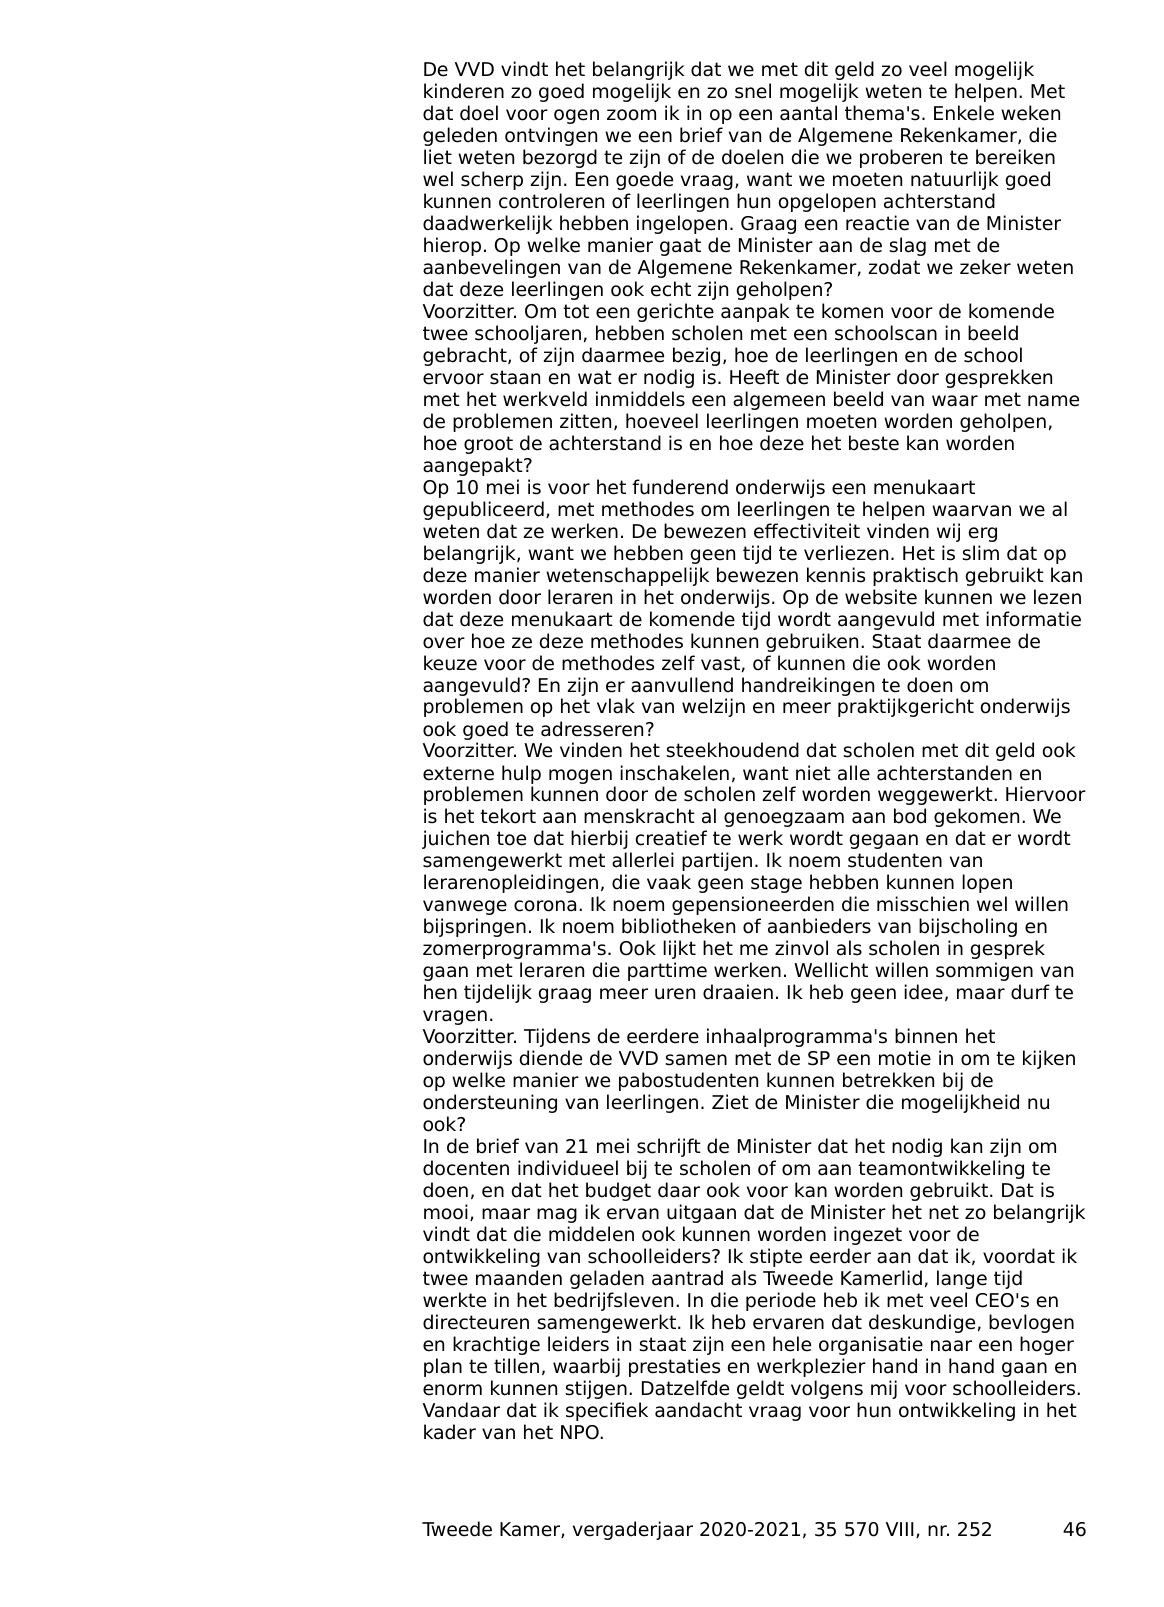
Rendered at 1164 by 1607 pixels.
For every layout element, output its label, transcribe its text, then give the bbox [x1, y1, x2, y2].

text Voorzitter. Om tot een gerichte aanpak te komen voor de komende twee schooljaren, hebben scholen met een schoolscan in beeld gebracht, of zijn daarmee bezig, hoe de leerlingen en de school ervoor staan en wat er nodig is. Heeft de Minister door gesprekken met het werkveld inmiddels een algemeen beeld van waar met name de problemen zitten, hoeveel leerlingen moeten worden geholpen, hoe groot de achterstand is en hoe deze het beste kan worden aangepakt? [422, 301, 1087, 477]
text Voorzitter. Tijdens de eerdere inhaalprogramma's binnen het onderwijs diende de VVD samen met de SP een motie in om te kijken op welke manier we pabostudenten kunnen betrekken bij de ondersteuning van leerlingen. Ziet de Minister die mogelijkheid nu ook? [422, 1026, 1087, 1136]
text Op 10 mei is voor het funderend onderwijs een menukaart gepubliceerd, met methodes om leerlingen te helpen waarvan we al weten dat ze werken. De bewezen effectiviteit vinden wij erg belangrijk, want we hebben geen tijd te verliezen. Het is slim dat op deze manier wetenschappelijk bewezen kennis praktisch gebruikt kan worden door leraren in het onderwijs. Op de website kunnen we lezen dat deze menukaart de komende tijd wordt aangevuld met informatie over hoe ze deze methodes kunnen gebruiken. Staat daarmee de keuze voor de methodes zelf vast, of kunnen die ook worden aangevuld? En zijn er aanvullend handreikingen te doen om problemen op het vlak van welzijn en meer praktijkgericht onderwijs ook goed te adresseren? [422, 477, 1087, 740]
text Voorzitter. We vinden het steekhoudend dat scholen met dit geld ook externe hulp mogen inschakelen, want niet alle achterstanden en problemen kunnen door de scholen zelf worden weggewerkt. Hiervoor is het tekort aan menskracht al genoegzaam aan bod gekomen. We juichen toe dat hierbij creatief te werk wordt gegaan en dat er wordt samengewerkt met allerlei partijen. Ik noem studenten van lerarenopleidingen, die vaak geen stage hebben kunnen lopen vanwege corona. Ik noem gepensioneerden die misschien wel willen bijspringen. Ik noem bibliotheken of aanbieders van bijscholing en zomerprogramma's. Ook lijkt het me zinvol als scholen in gesprek gaan met leraren die parttime werken. Wellicht willen sommigen van hen tijdelijk graag meer uren draaien. Ik heb geen idee, maar durf te vragen. [422, 740, 1087, 1026]
text In de brief van 21 mei schrijft de Minister dat het nodig kan zijn om docenten individueel bij te scholen of om aan teamontwikkeling te doen, en dat het budget daar ook voor kan worden gebruikt. Dat is mooi, maar mag ik ervan uitgaan dat de Minister het net zo belangrijk vindt dat die middelen ook kunnen worden ingezet voor de ontwikkeling van schoolleiders? Ik stipte eerder aan dat ik, voordat ik twee maanden geladen aantrad als Tweede Kamerlid, lange tijd werkte in het bedrijfsleven. In die periode heb ik met veel CEO's en directeuren samengewerkt. Ik heb ervaren dat deskundige, bevlogen en krachtige leiders in staat zijn een hele organisatie naar een hoger plan te tillen, waarbij prestaties en werkplezier hand in hand gaan en enorm kunnen stijgen. Datzelfde geldt volgens mij voor schoolleiders. Vandaar dat ik specifiek aandacht vraag voor hun ontwikkeling in het kader van het NPO. [422, 1136, 1087, 1444]
text De VVD vindt het belangrijk dat we met dit geld zo veel mogelijk kinderen zo goed mogelijk en zo snel mogelijk weten te helpen. Met dat doel voor ogen zoom ik in op een aantal thema's. Enkele weken geleden ontvingen we een brief van de Algemene Rekenkamer, die liet weten bezorgd te zijn of de doelen die we proberen te bereiken wel scherp zijn. Een goede vraag, want we moeten natuurlijk goed kunnen controleren of leerlingen hun opgelopen achterstand daadwerkelijk hebben ingelopen. Graag een reactie van de Minister hierop. Op welke manier gaat de Minister aan de slag met de aanbevelingen van de Algemene Rekenkamer, zodat we zeker weten dat deze leerlingen ook echt zijn geholpen? [422, 59, 1087, 301]
